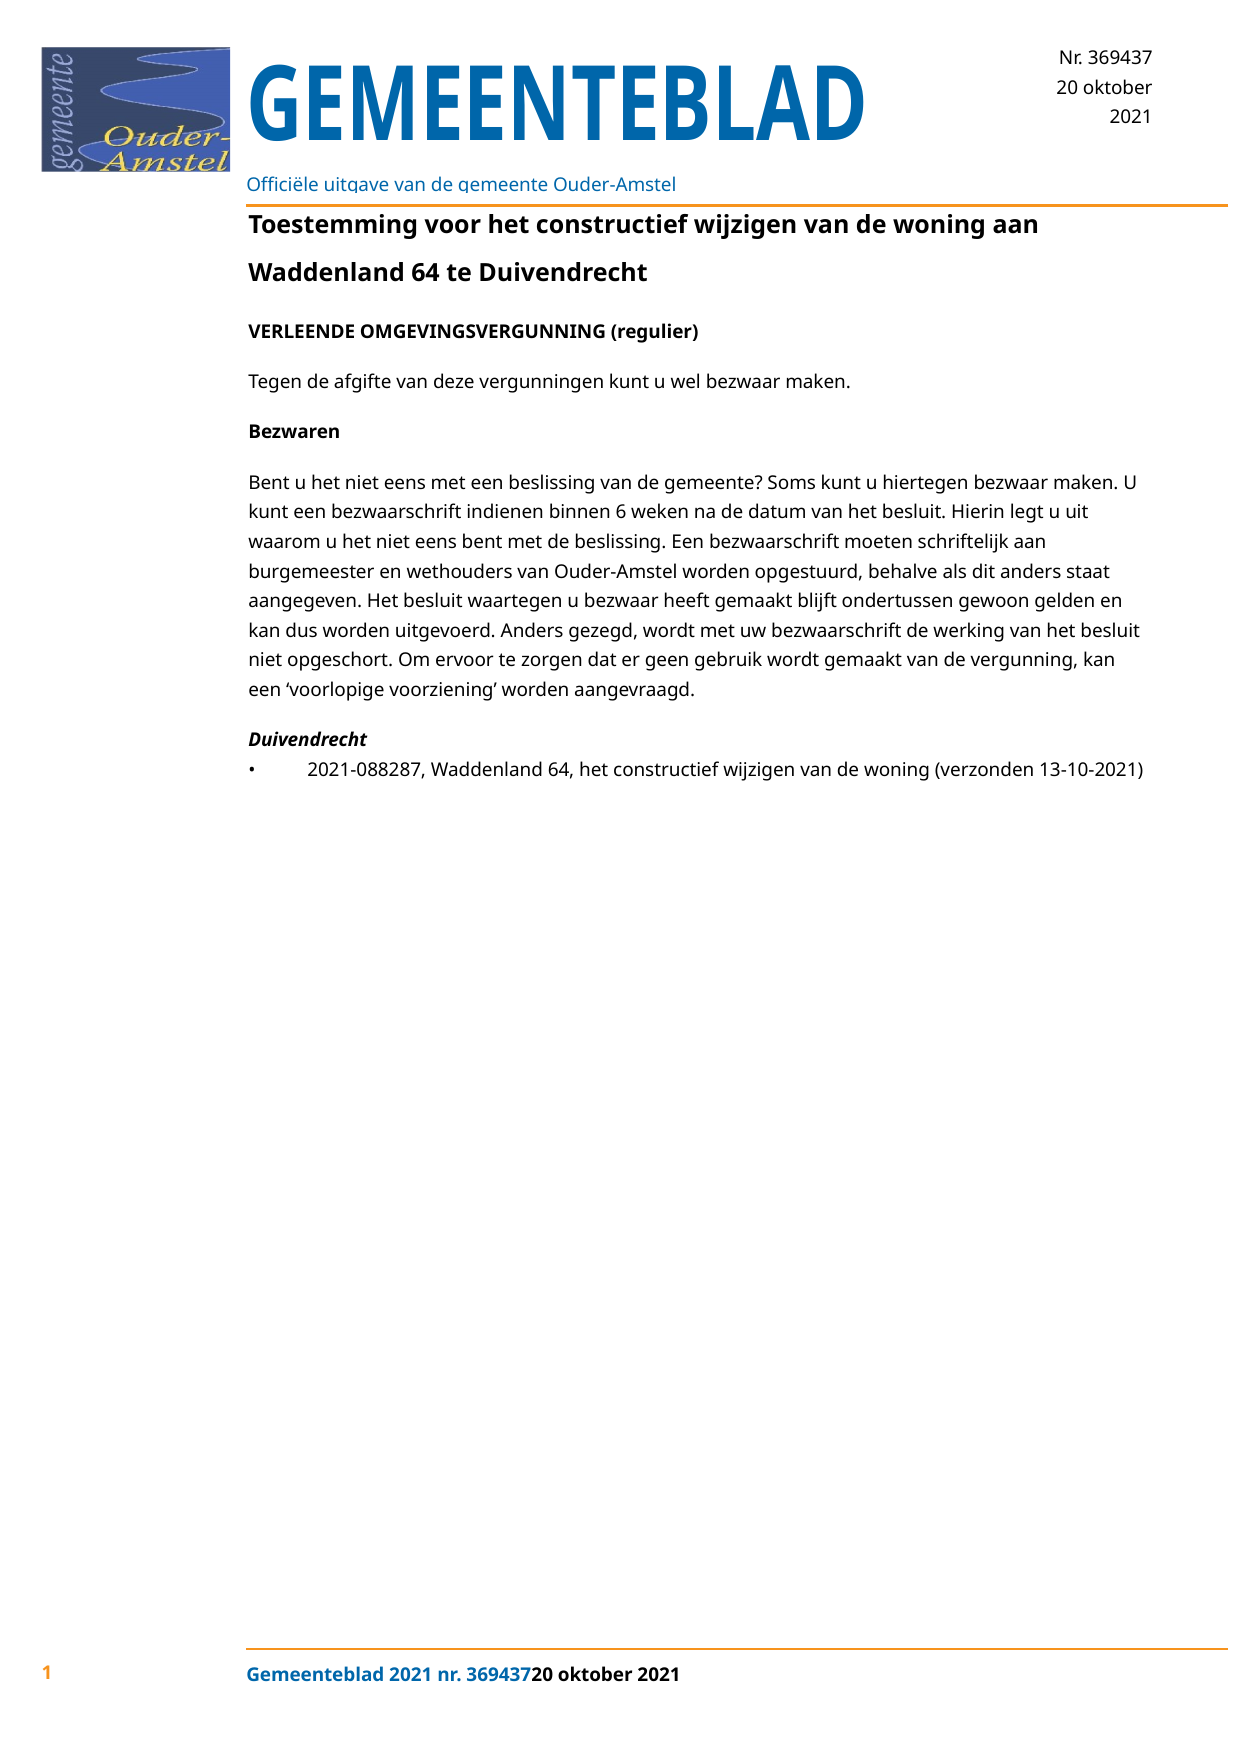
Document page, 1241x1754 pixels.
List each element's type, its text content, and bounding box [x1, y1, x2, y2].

text VERLEENDE OMGEVINGSVERGUNNING (regulier) [248, 318, 1152, 344]
text Tegen de afgifte van deze vergunningen kunt u wel bezwaar maken. [248, 368, 1152, 394]
text Duivendrecht [248, 727, 1152, 752]
text Bezwaren [248, 419, 1152, 444]
list 2021-088287, Waddenland 64, het constructief wijzigen van de woning (verzonden 13-10-2021) [248, 756, 1152, 782]
text Bent u het niet eens met een beslissing van de gemeente? Soms kunt u hiertegen bezwaar maken. U kunt een bezwaarschrift indienen binnen 6 weken na de datum van het besluit. Hierin legt u uit waarom u het niet eens bent met de beslissing. Een bezwaarschrift moeten schriftelijk aan burgemeester en wethouders van Ouder-Amstel worden opgestuurd, behalve als dit anders staat aangegeven. Het besluit waartegen u bezwaar heeft gemaakt blijft ondertussen gewoon gelden en kan dus worden uitgevoerd. Anders gezegd, wordt met uw bezwaarschrift de werking van het besluit niet opgeschort. Om ervoor te zorgen dat er geen gebruik wordt gemaakt van de vergunning, kan een ‘voorlopige voorziening’ worden aangevraagd. [248, 469, 1152, 702]
picture [41, 47, 231, 172]
text Toestemming voor het constructief wijzigen van de woning aan Waddenland 64 te Duivendrecht [248, 207, 1152, 288]
